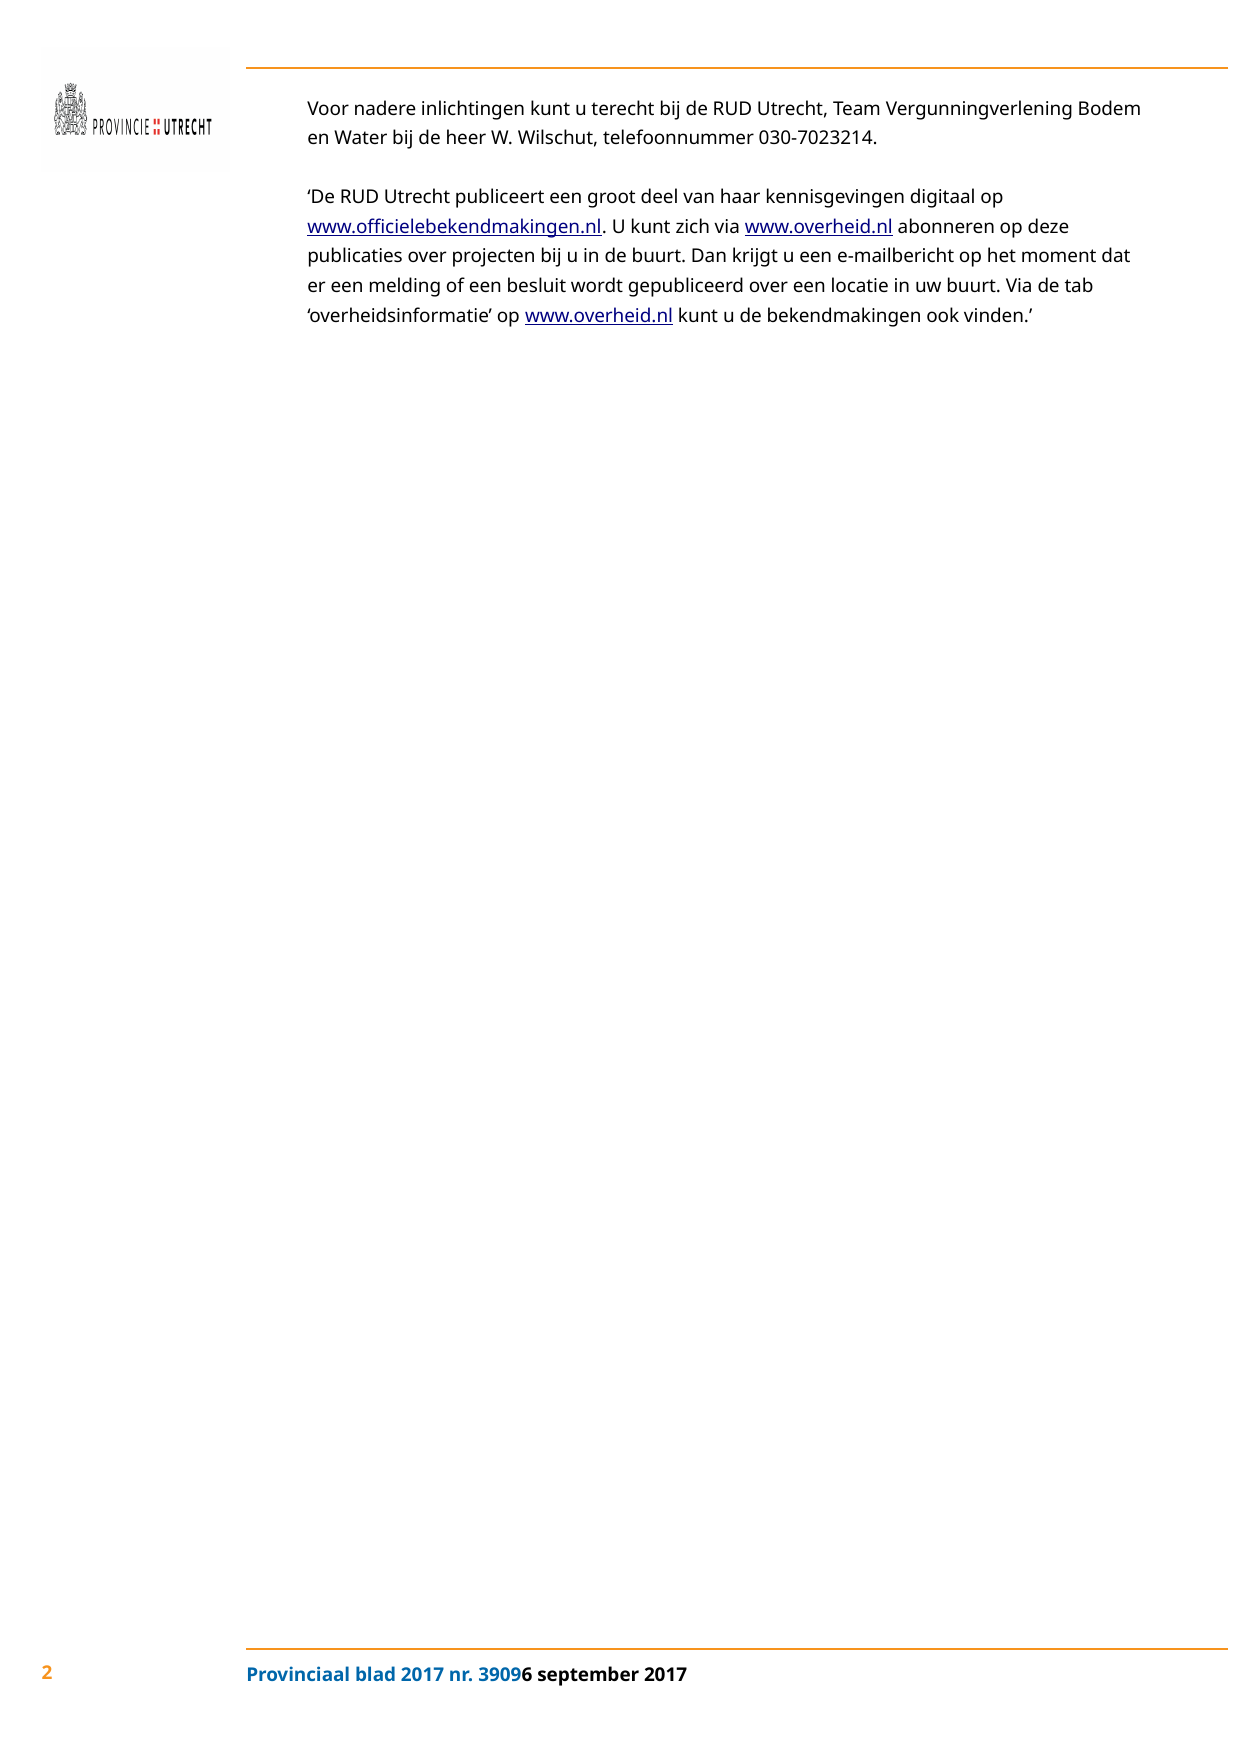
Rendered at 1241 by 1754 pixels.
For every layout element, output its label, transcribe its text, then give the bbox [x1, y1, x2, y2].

picture [41, 47, 231, 172]
list ‘De RUD Utrecht publiceert een groot deel van haar kennisgevingen digitaal op www.officielebekendmakingen.nl. U kunt zich via www.overheid.nl abonneren op deze publicaties over projecten bij u in de buurt. Dan krijgt u een e-mailbericht op het moment dat er een melding of een besluit wordt gepubliceerd over een locatie in uw buurt. Via de tab ‘overheidsinformatie’ op www.overheid.nl kunt u de bekendmakingen ook vinden.’ [248, 183, 1152, 328]
list Voor nadere inlichtingen kunt u terecht bij de RUD Utrecht, Team Vergunningverlening Bodem en Water bij de heer W. Wilschut, telefoonnummer 030-7023214. [248, 95, 1152, 150]
